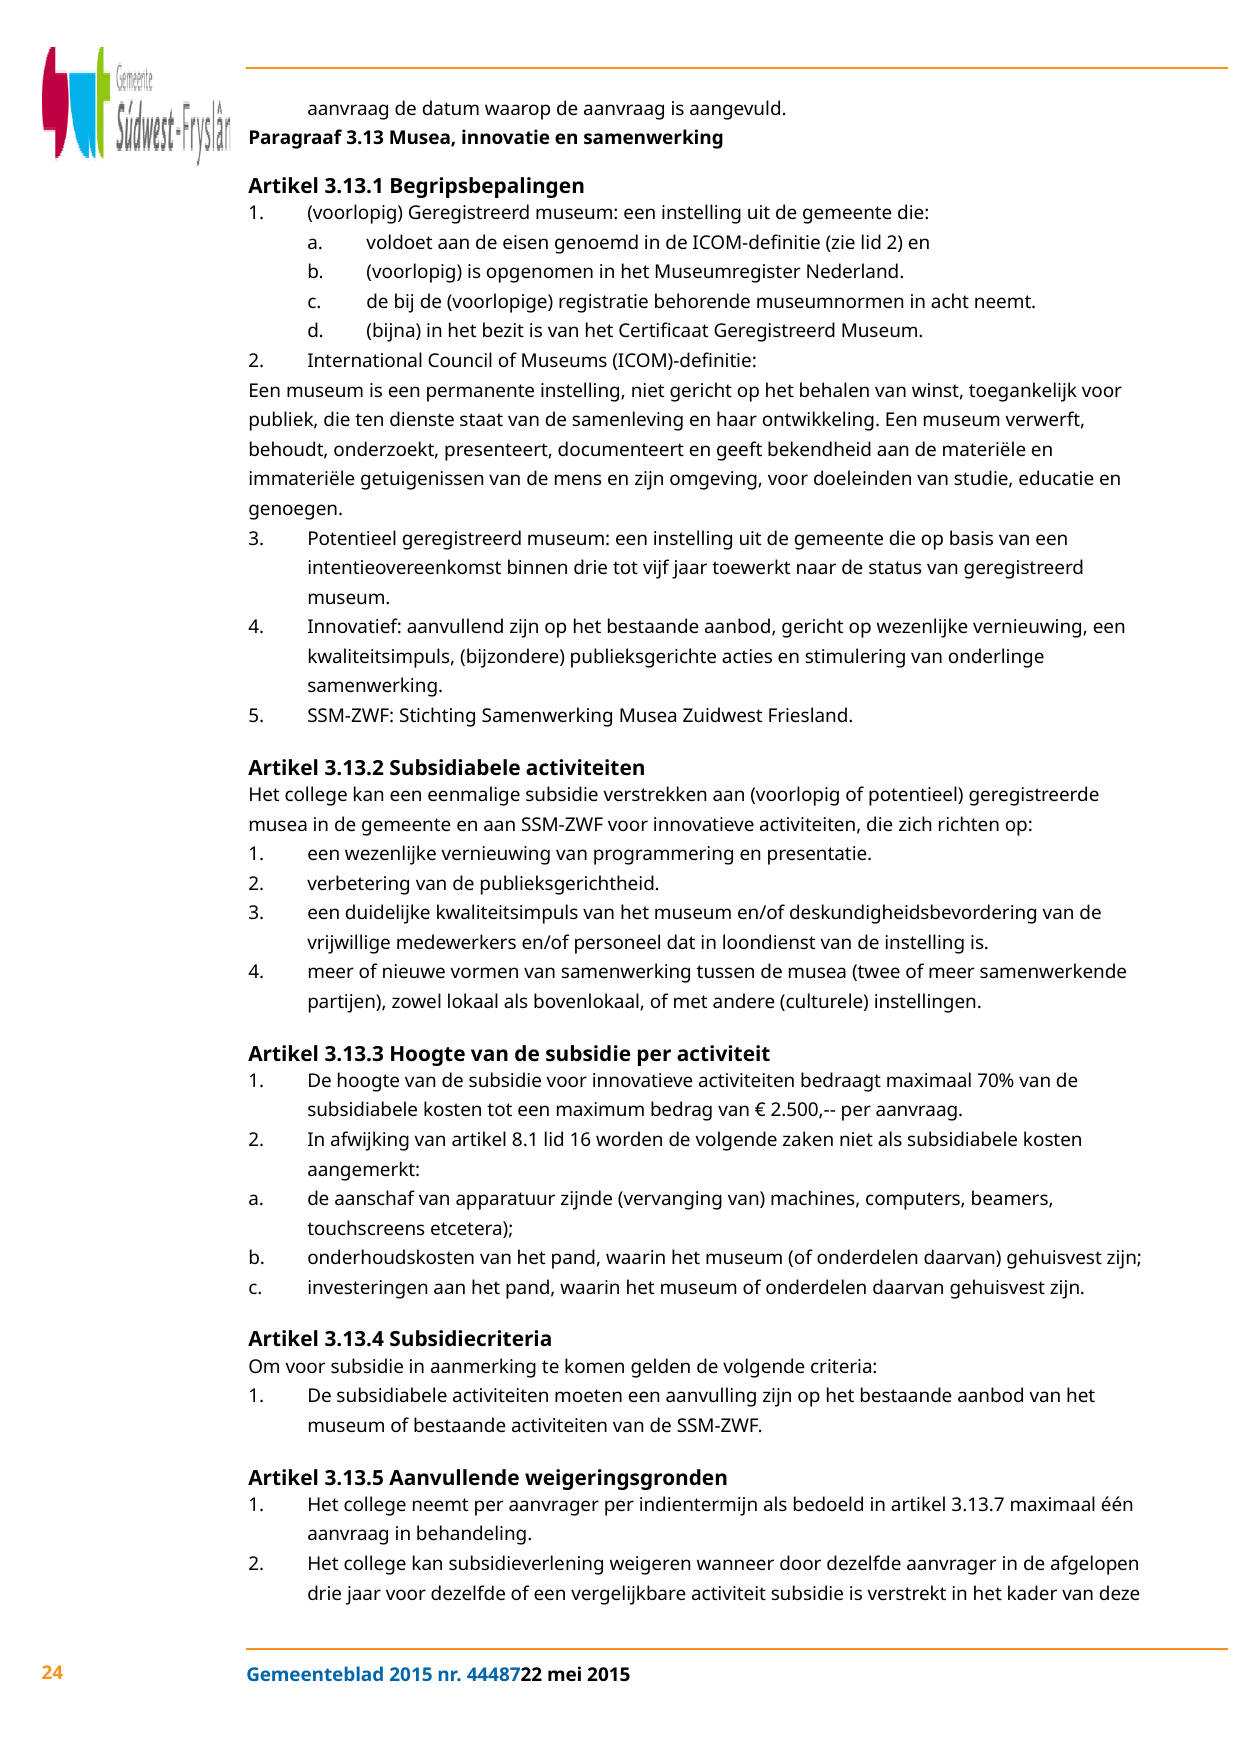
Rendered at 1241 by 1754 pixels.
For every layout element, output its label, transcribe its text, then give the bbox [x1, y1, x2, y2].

list aanvraag de datum waarop de aanvraag is aangevuld. [248, 95, 1152, 121]
text Artikel 3.13.5 Aanvullende weigeringsgronden [248, 1463, 1152, 1491]
list investeringen aan het pand, waarin het museum of onderdelen daarvan gehuisvest zijn. [248, 1274, 1152, 1300]
list In afwijking van artikel 8.1 lid 16 worden de volgende zaken niet als subsidiabele kosten aangemerkt: [248, 1126, 1152, 1182]
list verbetering van de publieksgerichtheid. [248, 870, 1152, 896]
list de bij de (voorlopige) registratie behorende museumnormen in acht neemt. [307, 288, 1152, 314]
list voldoet aan de eisen genoemd in de ICOM-definitie (zie lid 2) en [307, 229, 1152, 255]
text Om voor subsidie in aanmerking te komen gelden de volgende criteria: [248, 1353, 1152, 1379]
list (voorlopig) Geregistreerd museum: een instelling uit de gemeente die: [248, 199, 1152, 225]
picture [41, 47, 231, 172]
text Artikel 3.13.2 Subsidiabele activiteiten [248, 753, 1152, 781]
list SSM-ZWF: Stichting Samenwerking Musea Zuidwest Friesland. [248, 702, 1152, 728]
list een wezenlijke vernieuwing van programmering en presentatie. [248, 840, 1152, 866]
text Het college kan een eenmalige subsidie verstrekken aan (voorlopig of potentieel) geregistreerde musea in de gemeente en aan SSM-ZWF voor innovatieve activiteiten, die zich richten op: [248, 781, 1152, 836]
text Artikel 3.13.3 Hoogte van de subsidie per activiteit [248, 1039, 1152, 1067]
list (bijna) in het bezit is van het Certificaat Geregistreerd Museum. [307, 318, 1152, 343]
text Artikel 3.13.4 Subsidiecriteria [248, 1324, 1152, 1353]
text Paragraaf 3.13 Musea, innovatie en samenwerking [248, 124, 1152, 150]
list (voorlopig) is opgenomen in het Museumregister Nederland. [307, 258, 1152, 284]
list meer of nieuwe vormen van samenwerking tussen de musea (twee of meer samenwerkende partijen), zowel lokaal als bovenlokaal, of met andere (culturele) instellingen. [248, 959, 1152, 1014]
list onderhoudskosten van het pand, waarin het museum (of onderdelen daarvan) gehuisvest zijn; [248, 1244, 1152, 1270]
list Het college kan subsidieverlening weigeren wanneer door dezelfde aanvrager in de afgelopen drie jaar voor dezelfde of een vergelijkbare activiteit subsidie is verstrekt in het kader van deze [248, 1550, 1152, 1606]
list Potentieel geregistreerd museum: een instelling uit de gemeente die op basis van een intentieovereenkomst binnen drie tot vijf jaar toewerkt naar de status van geregistreerd museum. [248, 525, 1152, 610]
list een duidelijke kwaliteitsimpuls van het museum en/of deskundigheidsbevordering van de vrijwillige medewerkers en/of personeel dat in loondienst van de instelling is. [248, 899, 1152, 955]
list de aanschaf van apparatuur zijnde (vervanging van) machines, computers, beamers, touchscreens etcetera); [248, 1185, 1152, 1241]
list Innovatief: aanvullend zijn op het bestaande aanbod, gericht op wezenlijke vernieuwing, een kwaliteitsimpuls, (bijzondere) publieksgerichte acties en stimulering van onderlinge samenwerking. [248, 613, 1152, 698]
list Het college neemt per aanvrager per indientermijn als bedoeld in artikel 3.13.7 maximaal één aanvraag in behandeling. [248, 1491, 1152, 1546]
list International Council of Museums (ICOM)-definitie: [248, 347, 1152, 373]
list De subsidiabele activiteiten moeten een aanvulling zijn op het bestaande aanbod van het museum of bestaande activiteiten van de SSM-ZWF. [248, 1383, 1152, 1438]
text Een museum is een permanente instelling, niet gericht op het behalen van winst, toegankelijk voor publiek, die ten dienste staat van de samenleving en haar ontwikkeling. Een museum verwerft, behoudt, onderzoekt, presenteert, documenteert en geeft bekendheid aan de materiële en immateriële getuigenissen van de mens en zijn omgeving, voor doeleinden van studie, educatie en genoegen. [248, 377, 1152, 521]
list De hoogte van de subsidie voor innovatieve activiteiten bedraagt maximaal 70% van de subsidiabele kosten tot een maximum bedrag van € 2.500,-- per aanvraag. [248, 1067, 1152, 1122]
text Artikel 3.13.1 Begripsbepalingen [248, 171, 1152, 199]
